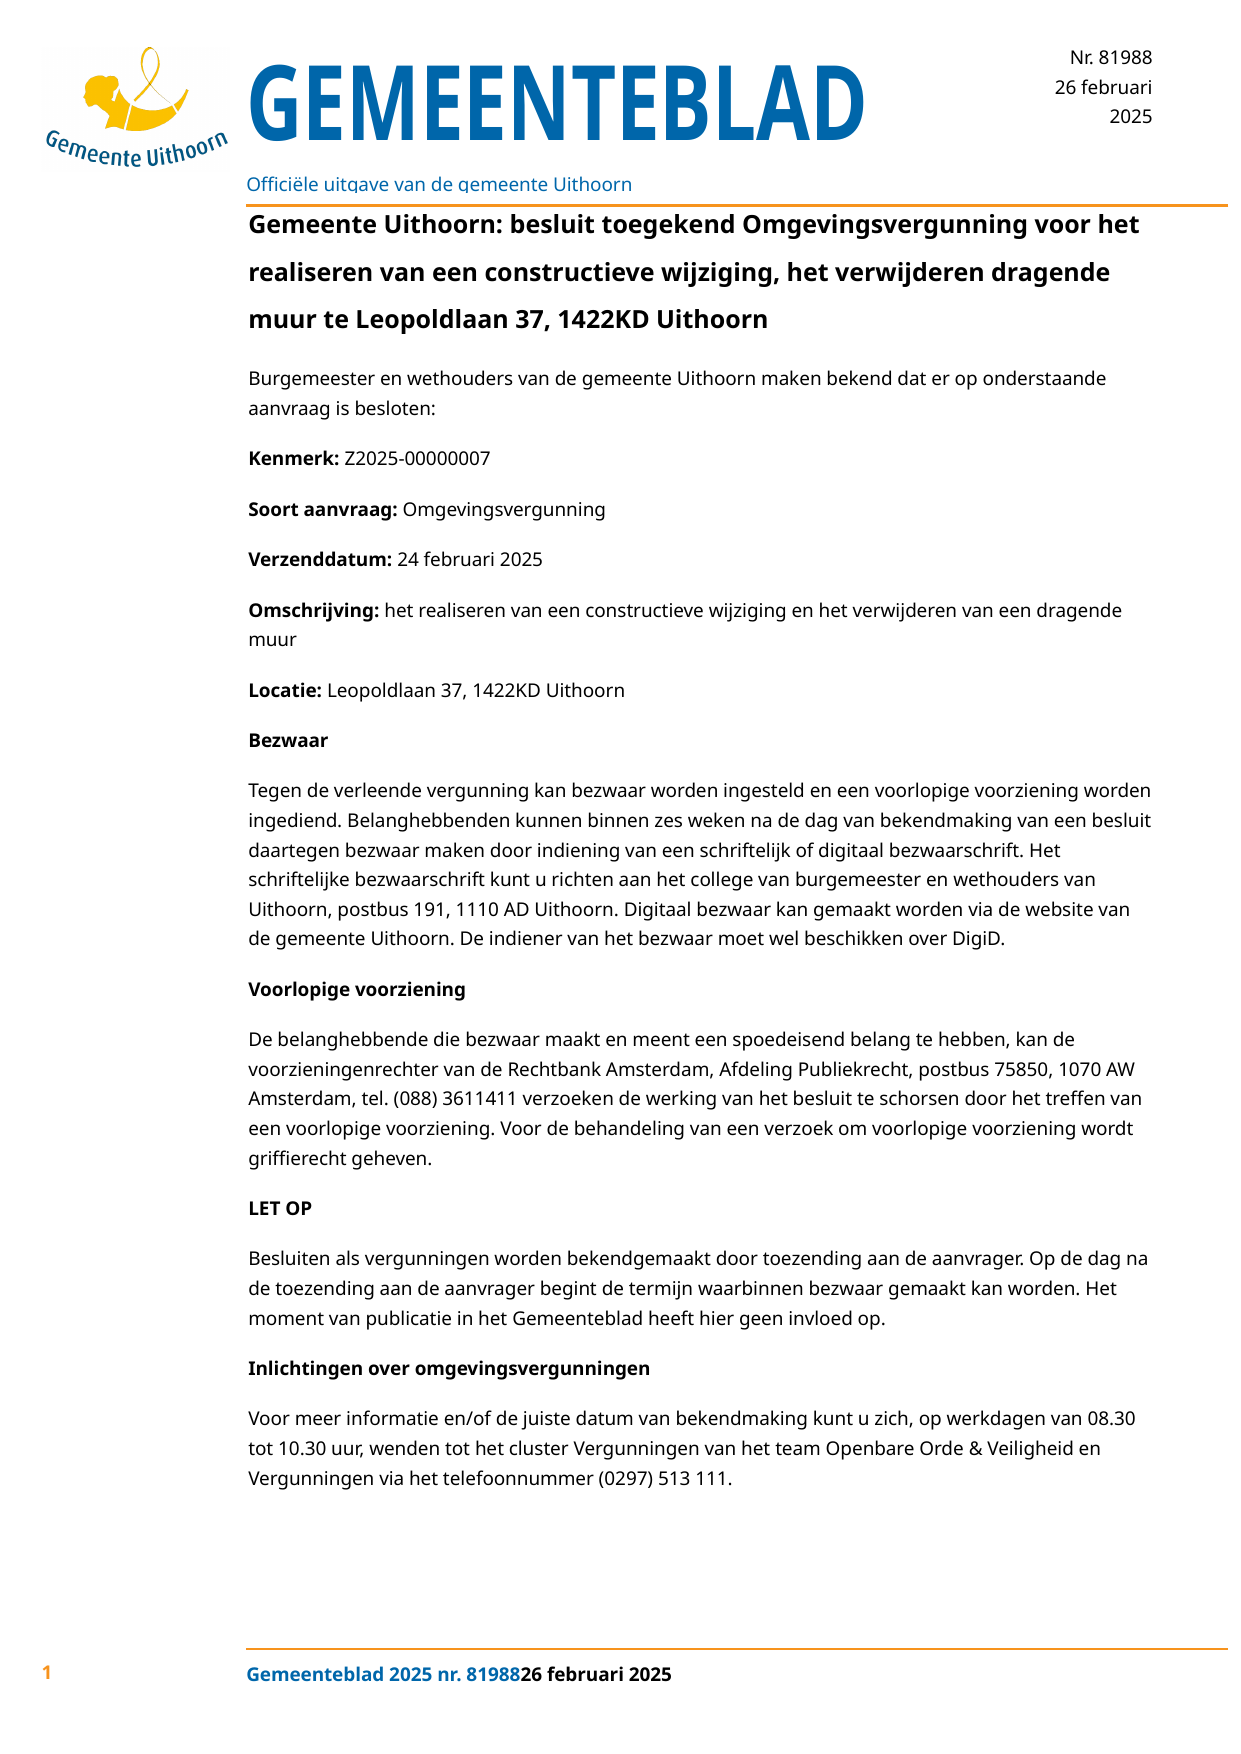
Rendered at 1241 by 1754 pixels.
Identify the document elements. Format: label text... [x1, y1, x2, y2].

text Inlichtingen over omgevingsvergunningen [248, 1355, 1152, 1381]
text De belanghebbende die bezwaar maakt en meent een spoedeisend belang te hebben, kan de voorzieningenrechter van de Rechtbank Amsterdam, Afdeling Publiekrecht, postbus 75850, 1070 AW Amsterdam, tel. (088) 3611411 verzoeken de werking van het besluit te schorsen door het treffen van een voorlopige voorziening. Voor de behandeling van een verzoek om voorlopige voorziening wordt griffierecht geheven. [248, 1026, 1152, 1170]
text Verzenddatum: 24 februari 2025 [248, 546, 1152, 572]
text Omschrijving: het realiseren van een constructieve wijziging en het verwijderen van een dragende muur [248, 597, 1152, 652]
text Locatie: Leopoldlaan 37, 1422KD Uithoorn [248, 677, 1152, 702]
text LET OP [248, 1195, 1152, 1221]
text Kenmerk: Z2025-00000007 [248, 446, 1152, 471]
text Burgemeester en wethouders van de gemeente Uithoorn maken bekend dat er op onderstaande aanvraag is besloten: [248, 366, 1152, 421]
picture [41, 47, 231, 172]
text Voorlopige voorziening [248, 976, 1152, 1002]
text Soort aanvraag: Omgevingsvergunning [248, 496, 1152, 522]
text Gemeente Uithoorn: besluit toegekend Omgevingsvergunning voor het realiseren van een constructieve wijziging, het verwijderen dragende muur te Leopoldlaan 37, 1422KD Uithoorn [248, 207, 1152, 336]
text Tegen de verleende vergunning kan bezwaar worden ingesteld en een voorlopige voorziening worden ingediend. Belanghebbenden kunnen binnen zes weken na de dag van bekendmaking van een besluit daartegen bezwaar maken door indiening van een schriftelijk of digitaal bezwaarschrift. Het schriftelijke bezwaarschrift kunt u richten aan het college van burgemeester en wethouders van Uithoorn, postbus 191, 1110 AD Uithoorn. Digitaal bezwaar kan gemaakt worden via de website van de gemeente Uithoorn. De indiener van het bezwaar moet wel beschikken over DigiD. [248, 778, 1152, 951]
text Bezwaar [248, 727, 1152, 753]
text Besluiten als vergunningen worden bekendgemaakt door toezending aan de aanvrager. Op de dag na de toezending aan de aanvrager begint de termijn waarbinnen bezwaar gemaakt kan worden. Het moment van publicatie in het Gemeenteblad heeft hier geen invloed op. [248, 1246, 1152, 1330]
text Voor meer informatie en/of de juiste datum van bekendmaking kunt u zich, op werkdagen van 08.30 tot 10.30 uur, wenden tot het cluster Vergunningen van het team Openbare Orde & Veiligheid en Vergunningen via het telefoonnummer (0297) 513 111. [248, 1406, 1152, 1490]
